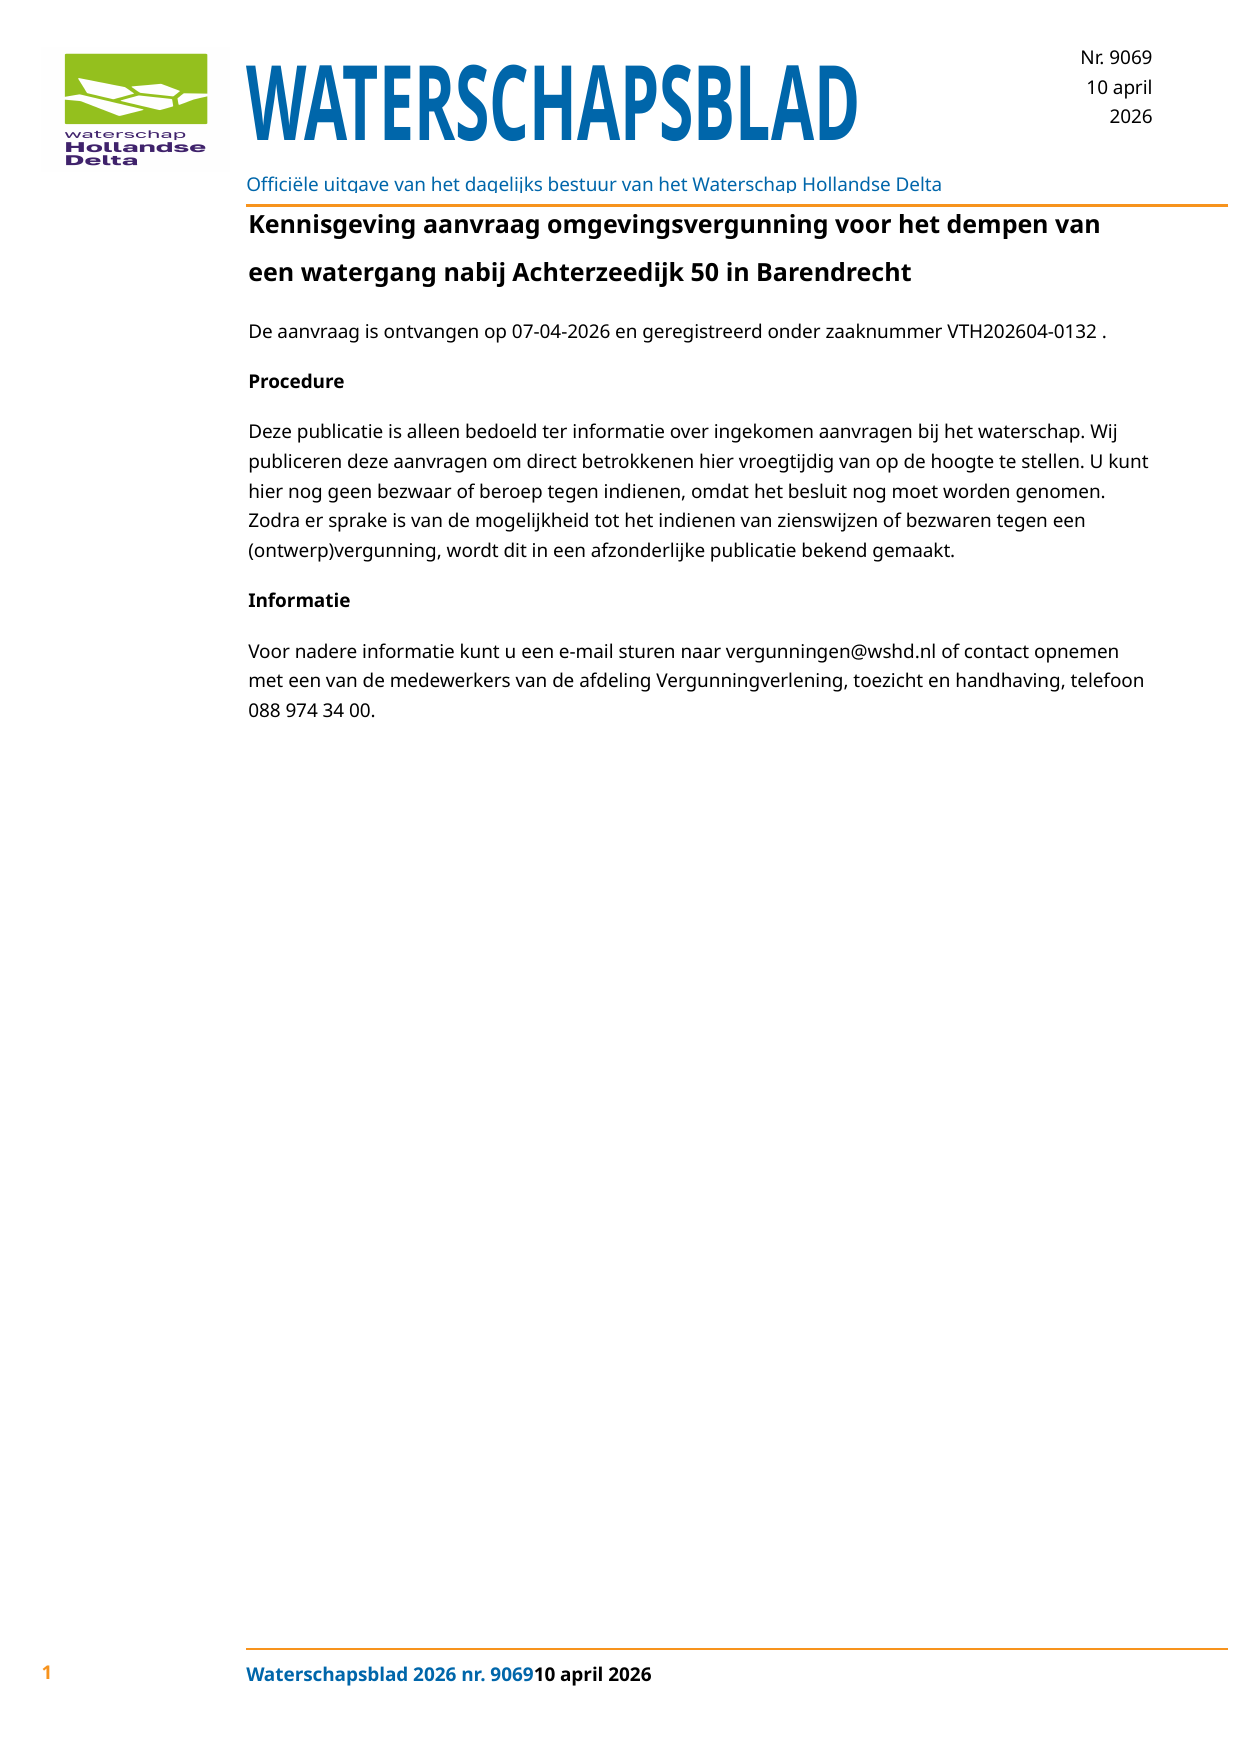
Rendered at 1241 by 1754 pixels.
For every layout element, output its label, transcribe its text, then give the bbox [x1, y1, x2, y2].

text Deze publicatie is alleen bedoeld ter informatie over ingekomen aanvragen bij het waterschap. Wij publiceren deze aanvragen om direct betrokkenen hier vroegtijdig van op de hoogte te stellen. U kunt hier nog geen bezwaar of beroep tegen indienen, omdat het besluit nog moet worden genomen. Zodra er sprake is van de mogelijkheid tot het indienen van zienswijzen of bezwaren tegen een (ontwerp)vergunning, wordt dit in een afzonderlijke publicatie bekend gemaakt. [248, 419, 1152, 563]
text De aanvraag is ontvangen op 07-04-2026 en geregistreerd onder zaaknummer VTH202604-0132 . [248, 318, 1152, 344]
text Informatie [248, 587, 1152, 613]
text Voor nadere informatie kunt u een e-mail sturen naar vergunningen@wshd.nl of contact opnemen met een van de medewerkers van de afdeling Vergunningverlening, toezicht en handhaving, telefoon 088 974 34 00. [248, 638, 1152, 723]
picture [41, 47, 231, 172]
text Kennisgeving aanvraag omgevingsvergunning voor het dempen van een watergang nabij Achterzeedijk 50 in Barendrecht [248, 207, 1152, 288]
text Procedure [248, 368, 1152, 394]
